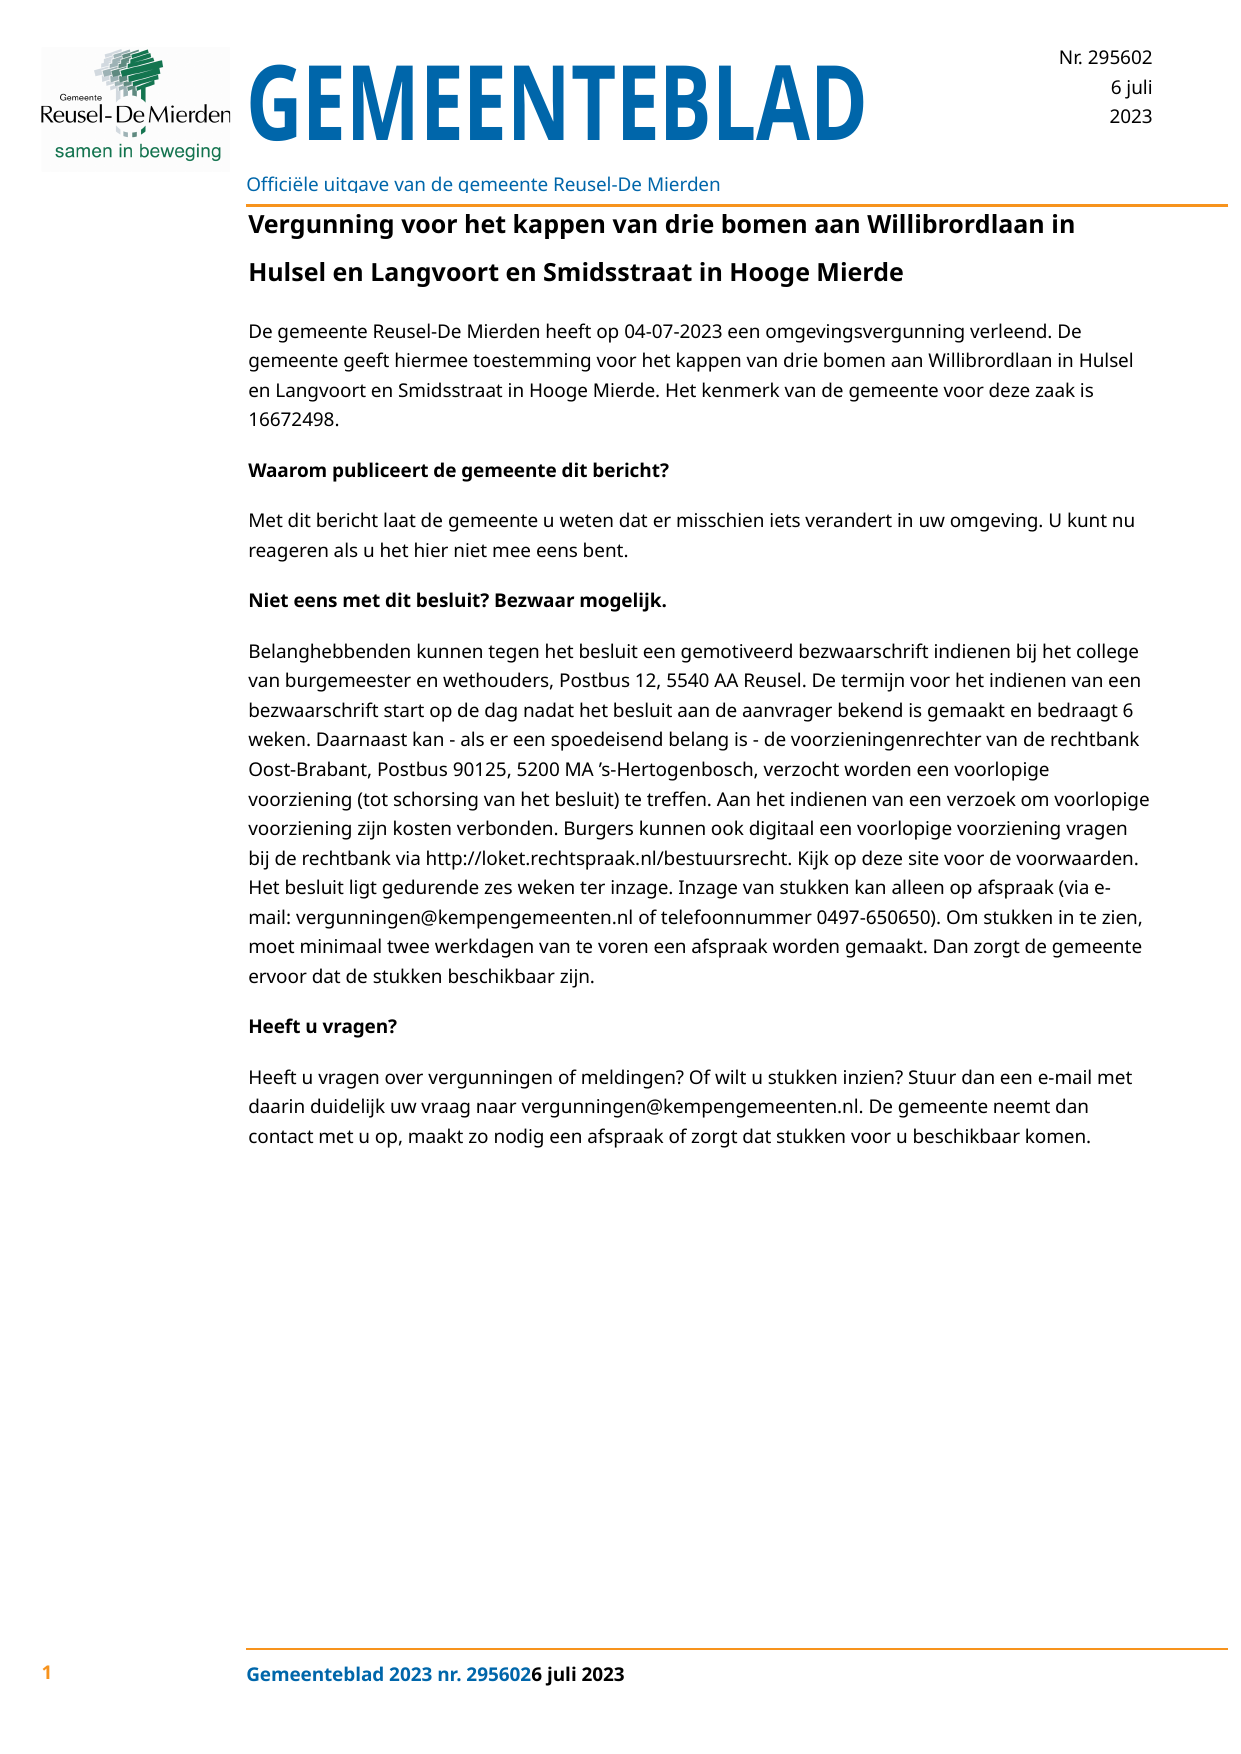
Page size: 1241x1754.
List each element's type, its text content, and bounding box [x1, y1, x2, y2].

text Niet eens met dit besluit? Bezwaar mogelijk. [248, 587, 1152, 613]
text Belanghebbenden kunnen tegen het besluit een gemotiveerd bezwaarschrift indienen bij het college van burgemeester en wethouders, Postbus 12, 5540 AA Reusel. De termijn voor het indienen van een bezwaarschrift start op de dag nadat het besluit aan de aanvrager bekend is gemaakt en bedraagt 6 weken. Daarnaast kan - als er een spoedeisend belang is - de voorzieningenrechter van de rechtbank Oost-Brabant, Postbus 90125, 5200 MA ’s-Hertogenbosch, verzocht worden een voorlopige voorziening (tot schorsing van het besluit) te treffen. Aan het indienen van een verzoek om voorlopige voorziening zijn kosten verbonden. Burgers kunnen ook digitaal een voorlopige voorziening vragen bij de rechtbank via http://loket.rechtspraak.nl/bestuursrecht. Kijk op deze site voor de voorwaarden. Het besluit ligt gedurende zes weken ter inzage. Inzage van stukken kan alleen op afspraak (via e-mail: vergunningen@kempengemeenten.nl of telefoonnummer 0497-650650). Om stukken in te zien, moet minimaal twee werkdagen van te voren een afspraak worden gemaakt. Dan zorgt de gemeente ervoor dat de stukken beschikbaar zijn. [248, 638, 1152, 989]
text Waarom publiceert de gemeente dit bericht? [248, 457, 1152, 483]
text Heeft u vragen over vergunningen of meldingen? Of wilt u stukken inzien? Stuur dan een e-mail met daarin duidelijk uw vraag naar vergunningen@kempengemeenten.nl. De gemeente neemt dan contact met u op, maakt zo nodig een afspraak of zorgt dat stukken voor u beschikbaar komen. [248, 1064, 1152, 1149]
text Met dit bericht laat de gemeente u weten dat er misschien iets verandert in uw omgeving. U kunt nu reageren als u het hier niet mee eens bent. [248, 507, 1152, 563]
picture [41, 47, 231, 172]
text Vergunning voor het kappen van drie bomen aan Willibrordlaan in Hulsel en Langvoort en Smidsstraat in Hooge Mierde [248, 207, 1152, 288]
text De gemeente Reusel-De Mierden heeft op 04-07-2023 een omgevingsvergunning verleend. De gemeente geeft hiermee toestemming voor het kappen van drie bomen aan Willibrordlaan in Hulsel en Langvoort en Smidsstraat in Hooge Mierde. Het kenmerk van de gemeente voor deze zaak is 16672498. [248, 318, 1152, 432]
text Heeft u vragen? [248, 1014, 1152, 1039]
